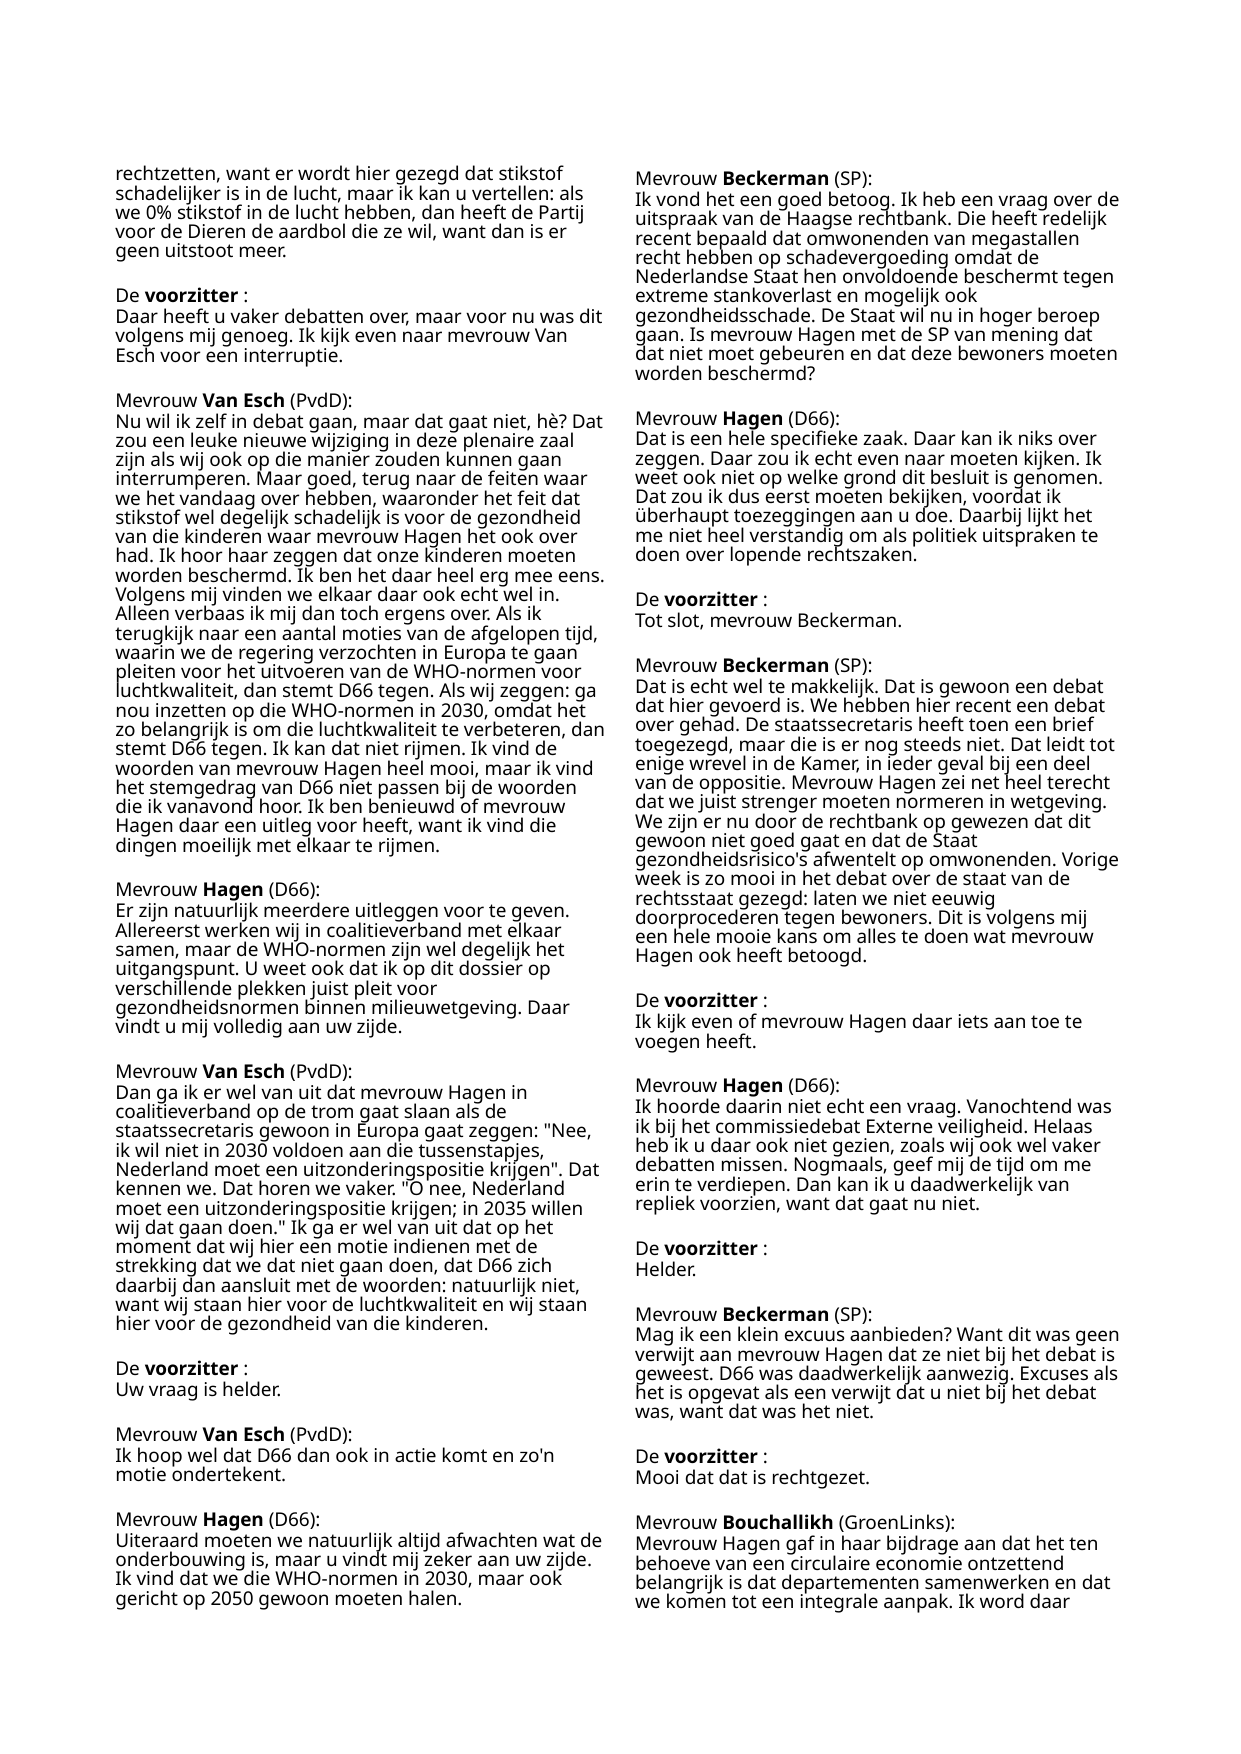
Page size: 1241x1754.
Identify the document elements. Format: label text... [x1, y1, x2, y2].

text Mooi dat dat is rechtgezet. [635, 1469, 1125, 1489]
text Ik kijk even of mevrouw Hagen daar iets aan toe te voegen heeft. [635, 1013, 1125, 1052]
text Mevrouw Van Esch (PvdD): [115, 1058, 605, 1084]
text De voorzitter : [635, 1235, 1125, 1261]
text Mevrouw Hagen (D66): [635, 405, 1125, 430]
text Tot slot, mevrouw Beckerman. [635, 612, 1125, 631]
text Nu wil ik zelf in debat gaan, maar dat gaat niet, hè? Dat zou een leuke nieuwe wijziging in deze plenaire zaal zijn als wij ook op die manier zouden kunnen gaan interrumperen. Maar goed, terug naar de feiten waar we het vandaag over hebben, waaronder het feit dat stikstof wel degelijk schadelijk is voor de gezondheid van die kinderen waar mevrouw Hagen het ook over had. Ik hoor haar zeggen dat onze kinderen moeten worden beschermd. Ik ben het daar heel erg mee eens. Volgens mij vinden we elkaar daar ook echt wel in. Alleen verbaas ik mij dan toch ergens over. Als ik terugkijk naar een aantal moties van de afgelopen tijd, waarin we de regering verzochten in Europa te gaan pleiten voor het uitvoeren van de WHO-normen voor luchtkwaliteit, dan stemt D66 tegen. Als wij zeggen: ga nou inzetten op die WHO-normen in 2030, omdat het zo belangrijk is om die luchtkwaliteit te verbeteren, dan stemt D66 tegen. Ik kan dat niet rijmen. Ik vind de woorden van mevrouw Hagen heel mooi, maar ik vind het stemgedrag van D66 niet passen bij de woorden die ik vanavond hoor. Ik ben benieuwd of mevrouw Hagen daar een uitleg voor heeft, want ik vind die dingen moeilijk met elkaar te rijmen. [115, 413, 605, 856]
text Mevrouw Van Esch (PvdD): [115, 1421, 605, 1447]
text Mag ik een klein excuus aanbieden? Want dit was geen verwijt aan mevrouw Hagen dat ze niet bij het debat is geweest. D66 was daadwerkelijk aanwezig. Excuses als het is opgevat als een verwijt dat u niet bij het debat was, want dat was het niet. [635, 1326, 1125, 1423]
text Uw vraag is helder. [115, 1381, 605, 1400]
text Mevrouw Hagen gaf in haar bijdrage aan dat het ten behoeve van een circulaire economie ontzettend belangrijk is dat departementen samenwerken en dat we komen tot een integrale aanpak. Ik word daar [635, 1535, 1125, 1612]
text Dan ga ik er wel van uit dat mevrouw Hagen in coalitieverband op de trom gaat slaan als de staatssecretaris gewoon in Europa gaat zeggen: "Nee, ik wil niet in 2030 voldoen aan die tussenstapjes, Nederland moet een uitzonderingspositie krijgen". Dat kennen we. Dat horen we vaker. "O nee, Nederland moet een uitzonderingspositie krijgen; in 2035 willen wij dat gaan doen." Ik ga er wel van uit dat op het moment dat wij hier een motie indienen met de strekking dat we dat niet gaan doen, dat D66 zich daarbij dan aansluit met de woorden: natuurlijk niet, want wij staan hier voor de luchtkwaliteit en wij staan hier voor de gezondheid van die kinderen. [115, 1084, 605, 1334]
text De voorzitter : [635, 1444, 1125, 1469]
text Daar heeft u vaker debatten over, maar voor nu was dit volgens mij genoeg. Ik kijk even naar mevrouw Van Esch voor een interruptie. [115, 308, 605, 366]
text Ik vond het een goed betoog. Ik heb een vraag over de uitspraak van de Haagse rechtbank. Die heeft redelijk recent bepaald dat omwonenden van megastallen recht hebben op schadevergoeding omdat de Nederlandse Staat hen onvoldoende beschermt tegen extreme stankoverlast en mogelijk ook gezondheidsschade. De Staat wil nu in hoger beroep gaan. Is mevrouw Hagen met de SP van mening dat dat niet moet gebeuren en dat deze bewoners moeten worden beschermd? [635, 191, 1125, 384]
text De voorzitter : [115, 1355, 605, 1381]
text Helder. [635, 1261, 1125, 1280]
text Dat is een hele specifieke zaak. Daar kan ik niks over zeggen. Daar zou ik echt even naar moeten kijken. Ik weet ook niet op welke grond dit besluit is genomen. Dat zou ik dus eerst moeten bekijken, voordat ik überhaupt toezeggingen aan u doe. Daarbij lijkt het me niet heel verstandig om als politiek uitspraken te doen over lopende rechtszaken. [635, 430, 1125, 565]
text Er zijn natuurlijk meerdere uitleggen voor te geven. Allereerst werken wij in coalitieverband met elkaar samen, maar de WHO-normen zijn wel degelijk het uitgangspunt. U weet ook dat ik op dit dossier op verschillende plekken juist pleit voor gezondheidsnormen binnen milieuwetgeving. Daar vindt u mij volledig aan uw zijde. [115, 902, 605, 1037]
text Mevrouw Hagen (D66): [115, 877, 605, 902]
text Uiteraard moeten we natuurlijk altijd afwachten wat de onderbouwing is, maar u vindt mij zeker aan uw zijde. Ik vind dat we die WHO-normen in 2030, maar ook gericht op 2050 gewoon moeten halen. [115, 1532, 605, 1609]
text Mevrouw Beckerman (SP): [635, 652, 1125, 678]
text De voorzitter : [115, 282, 605, 308]
text Mevrouw Beckerman (SP): [635, 1301, 1125, 1326]
text De voorzitter : [635, 586, 1125, 612]
text Mevrouw Hagen (D66): [635, 1073, 1125, 1098]
text rechtzetten, want er wordt hier gezegd dat stikstof schadelijker is in de lucht, maar ik kan u vertellen: als we 0% stikstof in de lucht hebben, dan heeft de Partij voor de Dieren de aardbol die ze wil, want dan is er geen uitstoot meer. [115, 165, 605, 262]
text Mevrouw Bouchallikh (GroenLinks): [635, 1509, 1125, 1535]
text De voorzitter : [635, 988, 1125, 1013]
text Mevrouw Beckerman (SP): [635, 165, 1125, 191]
text Ik hoop wel dat D66 dan ook in actie komt en zo'n motie ondertekent. [115, 1447, 605, 1485]
text Dat is echt wel te makkelijk. Dat is gewoon een debat dat hier gevoerd is. We hebben hier recent een debat over gehad. De staatssecretaris heeft toen een brief toegezegd, maar die is er nog steeds niet. Dat leidt tot enige wrevel in de Kamer, in ieder geval bij een deel van de oppositie. Mevrouw Hagen zei net heel terecht dat we juist strenger moeten normeren in wetgeving. We zijn er nu door de rechtbank op gewezen dat dit gewoon niet goed gaat en dat de Staat gezondheidsrisico's afwentelt op omwonenden. Vorige week is zo mooi in het debat over de staat van de rechtsstaat gezegd: laten we niet eeuwig doorprocederen tegen bewoners. Dit is volgens mij een hele mooie kans om alles te doen wat mevrouw Hagen ook heeft betoogd. [635, 678, 1125, 967]
text Ik hoorde daarin niet echt een vraag. Vanochtend was ik bij het commissiedebat Externe veiligheid. Helaas heb ik u daar ook niet gezien, zoals wij ook wel vaker debatten missen. Nogmaals, geef mij de tijd om me erin te verdiepen. Dan kan ik u daadwerkelijk van repliek voorzien, want dat gaat nu niet. [635, 1098, 1125, 1214]
text Mevrouw Van Esch (PvdD): [115, 387, 605, 413]
text Mevrouw Hagen (D66): [115, 1506, 605, 1532]
